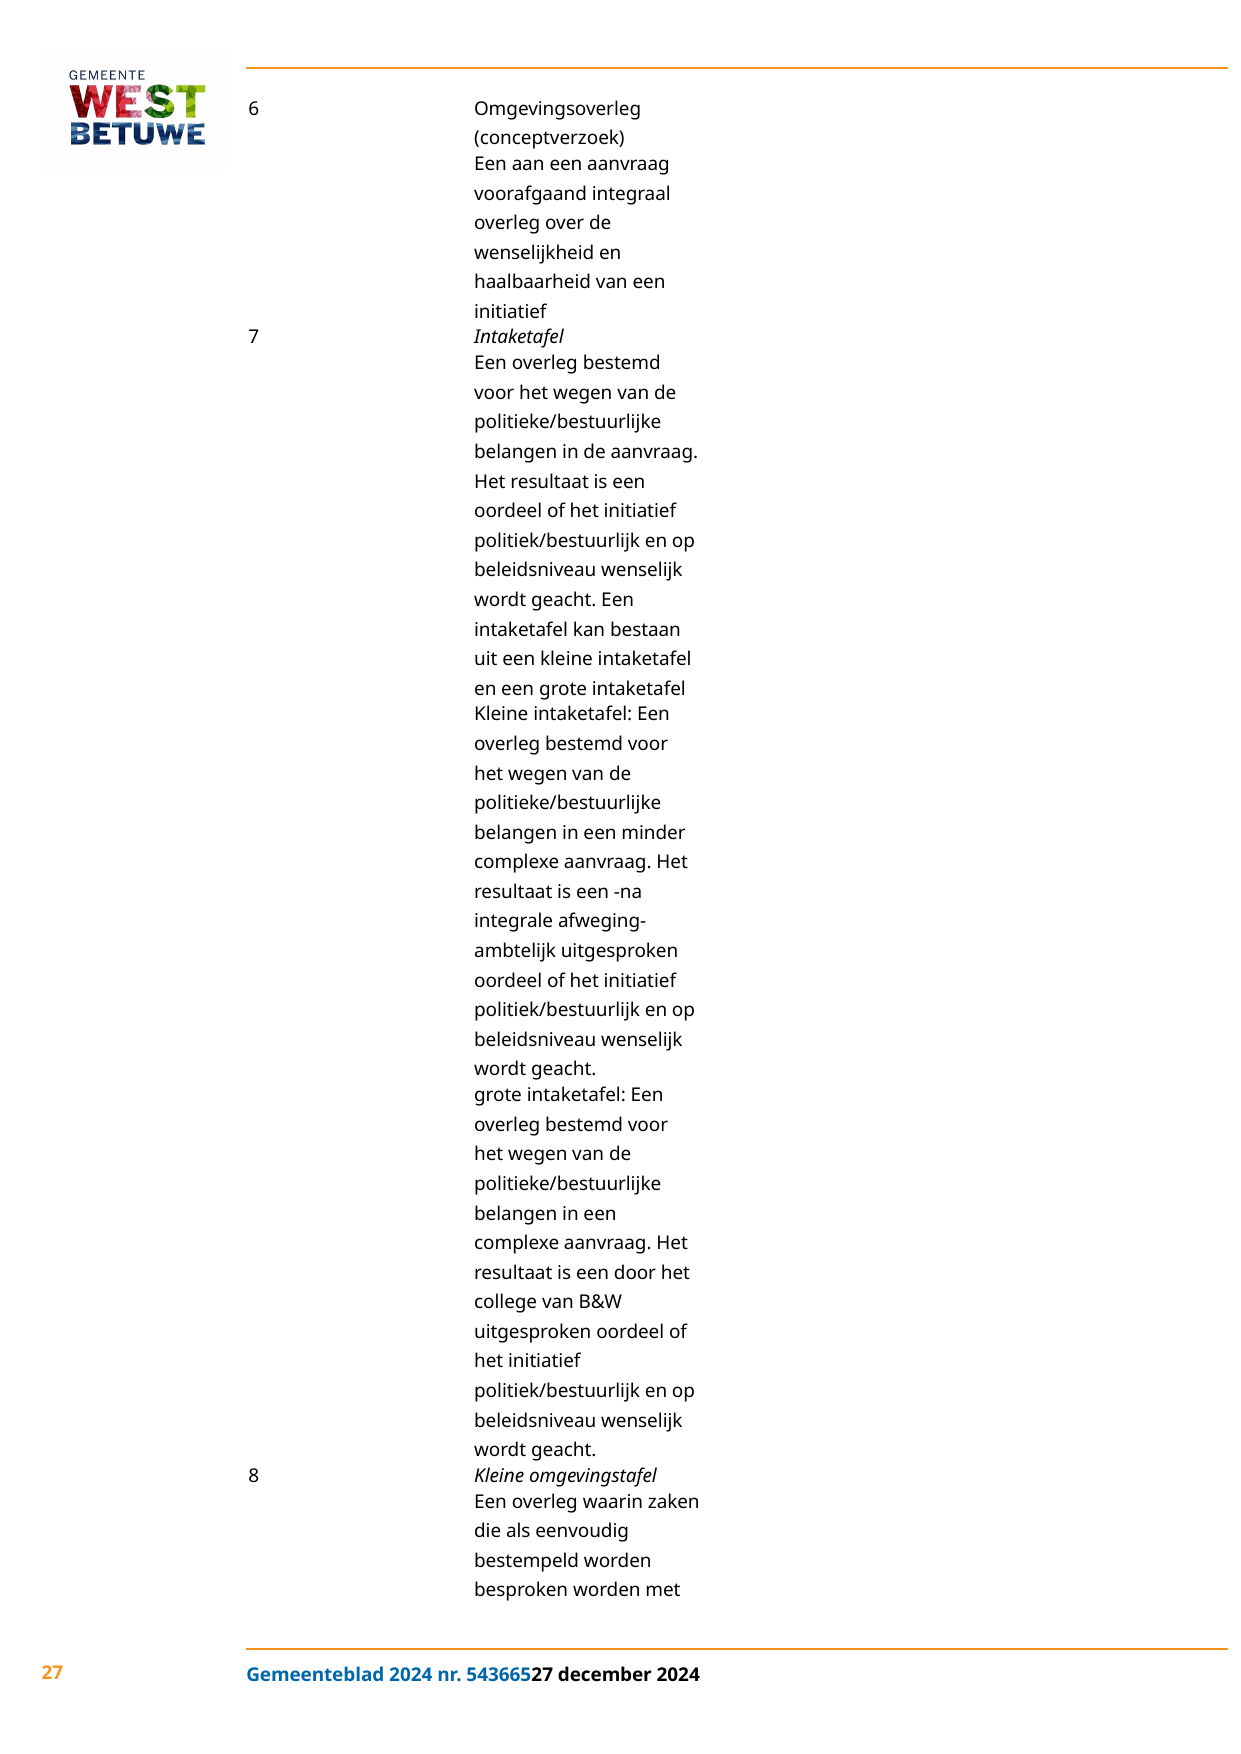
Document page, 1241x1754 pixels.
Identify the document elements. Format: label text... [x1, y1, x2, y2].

table_cell [700, 350, 1152, 701]
table_cell Kleine omgevingstafel [474, 1462, 700, 1488]
table_cell [248, 350, 474, 701]
table_cell Een overleg waarin zaken die als eenvoudig bestempeld worden besproken worden met [474, 1488, 700, 1602]
table_cell Kleine intaketafel: Een overleg bestemd voor het wegen van de politieke/bestuurlijke belangen in een minder complexe aanvraag. Het resultaat is een -na integrale afweging- ambtelijk uitgesproken oordeel of het initiatief politiek/bestuurlijk en op beleidsniveau wenselijk wordt geacht. [474, 701, 700, 1081]
table_cell [700, 324, 1152, 349]
table_cell [700, 1488, 1152, 1602]
table_cell [248, 701, 474, 1081]
table_cell [700, 95, 1152, 150]
table_cell [700, 701, 1152, 1081]
picture [41, 47, 231, 172]
table_cell 6 [248, 95, 474, 150]
table_cell [248, 1081, 474, 1462]
table_cell [248, 150, 474, 324]
table_cell 8 [248, 1462, 474, 1488]
table_cell [700, 1462, 1152, 1488]
table_cell [700, 150, 1152, 324]
table_cell Omgevingsoverleg (conceptverzoek) [474, 95, 700, 150]
table_cell grote intaketafel: Een overleg bestemd voor het wegen van de politieke/bestuurlijke belangen in een complexe aanvraag. Het resultaat is een door het college van B&W uitgesproken oordeel of het initiatief politiek/bestuurlijk en op beleidsniveau wenselijk wordt geacht. [474, 1081, 700, 1462]
table_cell Intaketafel [474, 324, 700, 349]
table_cell Een overleg bestemd voor het wegen van de politieke/bestuurlijke belangen in de aanvraag. Het resultaat is een oordeel of het initiatief politiek/bestuurlijk en op beleidsniveau wenselijk wordt geacht. Een intaketafel kan bestaan uit een kleine intaketafel en een grote intaketafel [474, 350, 700, 701]
table_cell [248, 1488, 474, 1602]
table_cell [700, 1081, 1152, 1462]
table_cell Een aan een aanvraag voorafgaand integraal overleg over de wenselijkheid en haalbaarheid van een initiatief [474, 150, 700, 324]
table_cell 7 [248, 324, 474, 349]
